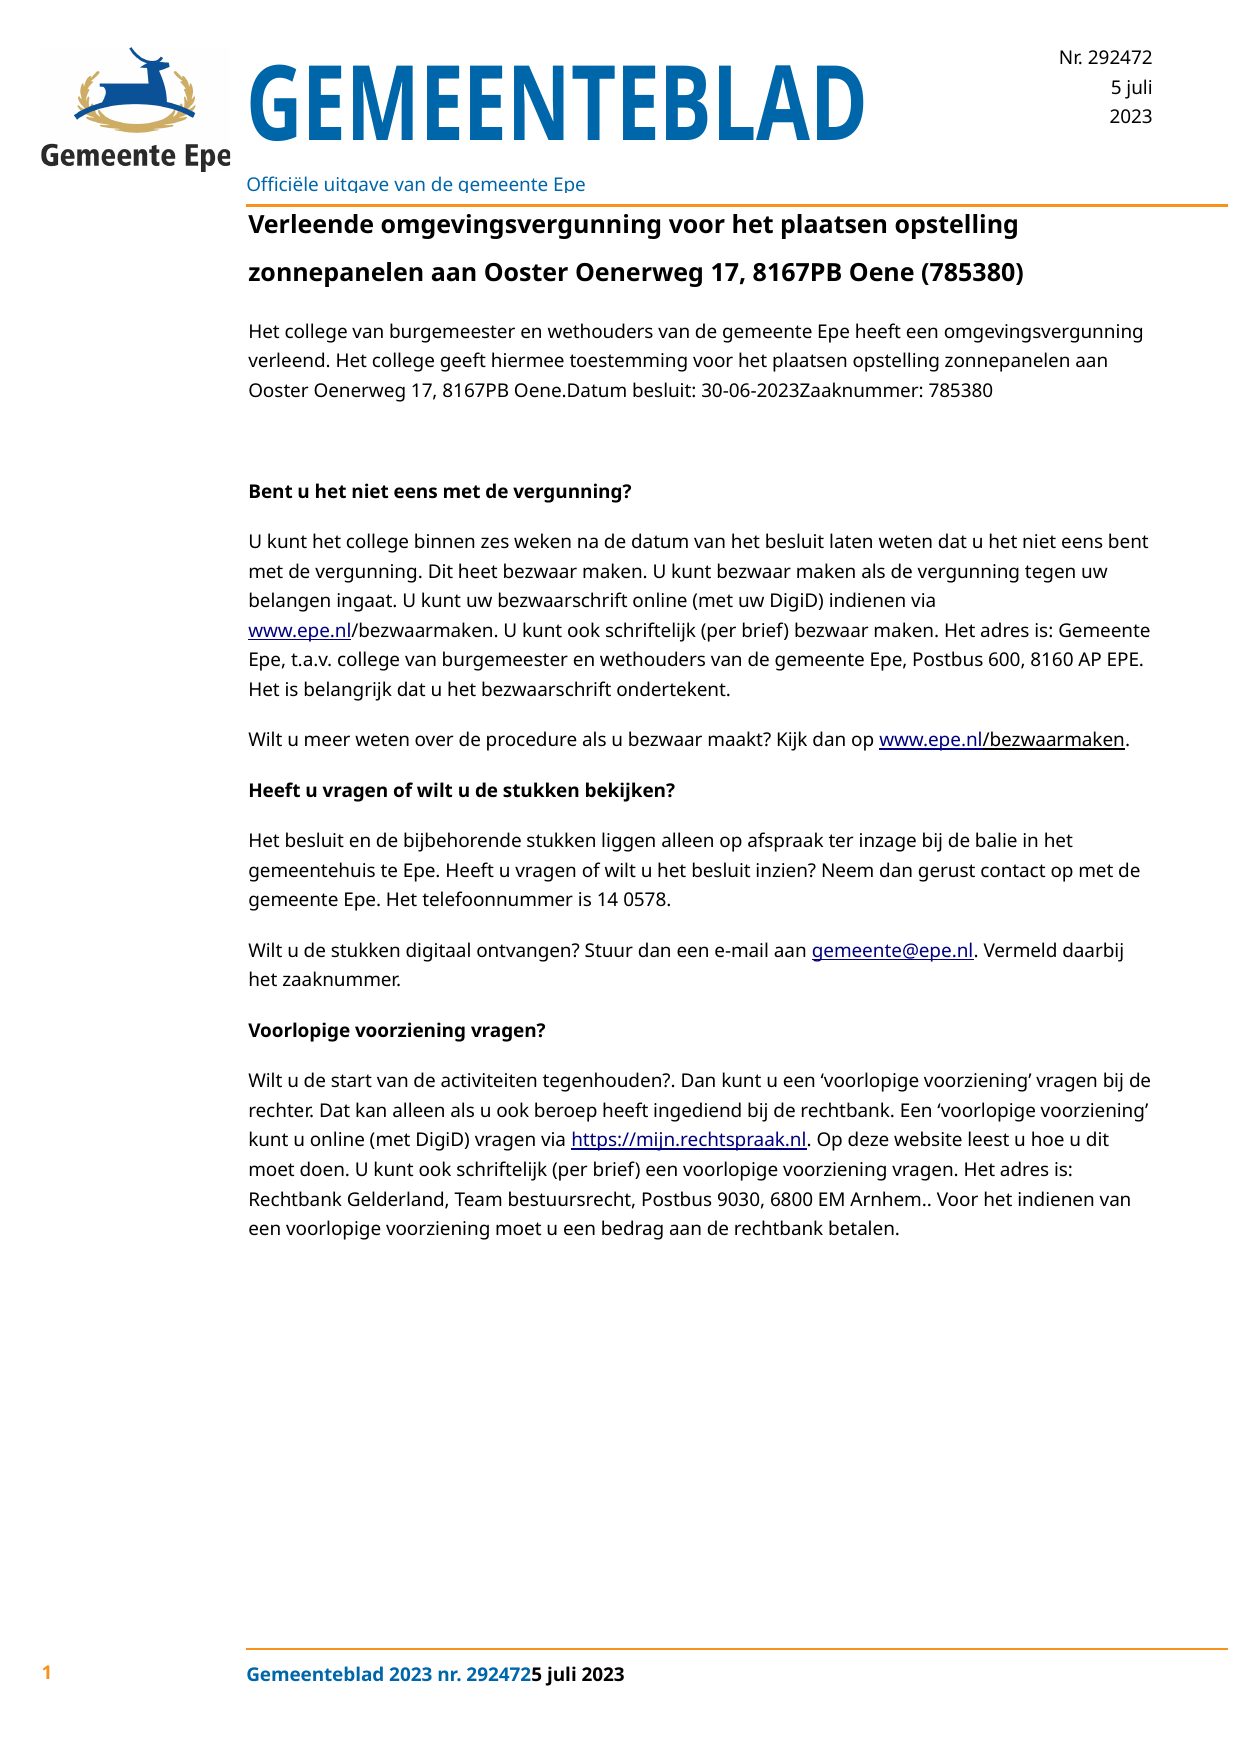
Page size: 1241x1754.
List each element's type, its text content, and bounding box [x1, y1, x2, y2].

picture [41, 47, 231, 172]
text Wilt u meer weten over de procedure als u bezwaar maakt? Kijk dan op www.epe.nl/bezwaarmaken. [248, 727, 1152, 752]
text Wilt u de start van de activiteiten tegenhouden?. Dan kunt u een ‘voorlopige voorziening’ vragen bij de rechter. Dat kan alleen als u ook beroep heeft ingediend bij de rechtbank. Een ‘voorlopige voorziening’ kunt u online (met DigiD) vragen via https://mijn.rechtspraak.nl. Op deze website leest u hoe u dit moet doen. U kunt ook schriftelijk (per brief) een voorlopige voorziening vragen. Het adres is: Rechtbank Gelderland, Team bestuursrecht, Postbus 9030, 6800 EM Arnhem.. Voor het indienen van een voorlopige voorziening moet u een bedrag aan de rechtbank betalen. [248, 1067, 1152, 1241]
text Voorlopige voorziening vragen? [248, 1017, 1152, 1043]
text U kunt het college binnen zes weken na de datum van het besluit laten weten dat u het niet eens bent met de vergunning. Dit heet bezwaar maken. U kunt bezwaar maken als de vergunning tegen uw belangen ingaat. U kunt uw bezwaarschrift online (met uw DigiD) indienen via www.epe.nl/bezwaarmaken. U kunt ook schriftelijk (per brief) bezwaar maken. Het adres is: Gemeente Epe, t.a.v. college van burgemeester en wethouders van de gemeente Epe, Postbus 600, 8160 AP EPE. Het is belangrijk dat u het bezwaarschrift ondertekent. [248, 528, 1152, 702]
text Heeft u vragen of wilt u de stukken bekijken? [248, 777, 1152, 803]
text Het college van burgemeester en wethouders van de gemeente Epe heeft een omgevingsvergunning verleend. Het college geeft hiermee toestemming voor het plaatsen opstelling zonnepanelen aan Ooster Oenerweg 17, 8167PB Oene.Datum besluit: 30-06-2023Zaaknummer: 785380 [248, 318, 1152, 403]
text Verleende omgevingsvergunning voor het plaatsen opstelling zonnepanelen aan Ooster Oenerweg 17, 8167PB Oene (785380) [248, 207, 1152, 288]
text Het besluit en de bijbehorende stukken liggen alleen op afspraak ter inzage bij de balie in het gemeentehuis te Epe. Heeft u vragen of wilt u het besluit inzien? Neem dan gerust contact op met de gemeente Epe. Het telefoonnummer is 14 0578. [248, 827, 1152, 912]
text Wilt u de stukken digitaal ontvangen? Stuur dan een e-mail aan gemeente@epe.nl. Vermeld daarbij het zaaknummer. [248, 937, 1152, 992]
text Bent u het niet eens met de vergunning? [248, 478, 1152, 504]
